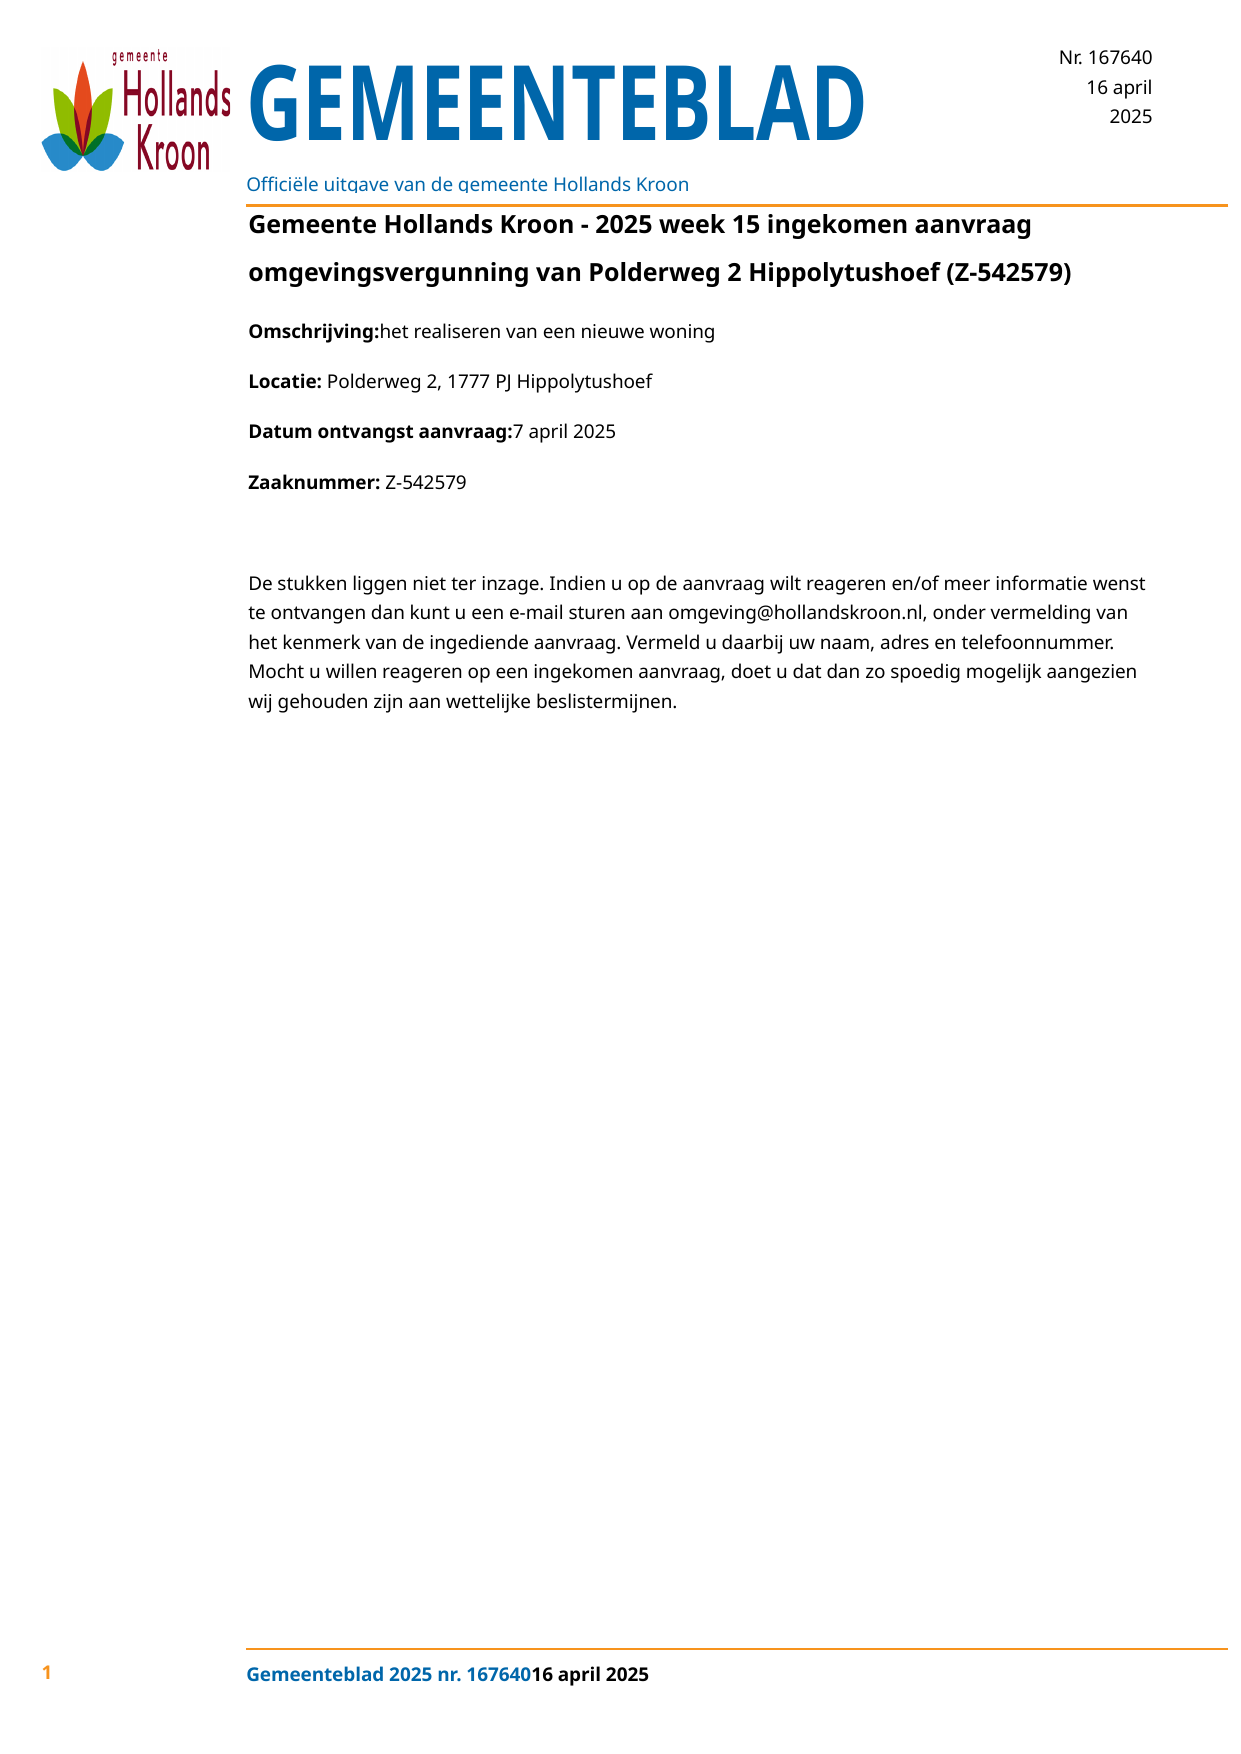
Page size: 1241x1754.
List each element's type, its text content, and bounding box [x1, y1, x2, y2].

text Omschrijving:het realiseren van een nieuwe woning [248, 318, 1152, 344]
text Zaaknummer: Z-542579 [248, 469, 1152, 495]
text De stukken liggen niet ter inzage. Indien u op de aanvraag wilt reageren en/of meer informatie wenst te ontvangen dan kunt u een e-mail sturen aan omgeving@hollandskroon.nl, onder vermelding van het kenmerk van de ingediende aanvraag. Vermeld u daarbij uw naam, adres en telefoonnummer. Mocht u willen reageren op een ingekomen aanvraag, doet u dat dan zo spoedig mogelijk aangezien wij gehouden zijn aan wettelijke beslistermijnen. [248, 570, 1152, 714]
text Gemeente Hollands Kroon - 2025 week 15 ingekomen aanvraag omgevingsvergunning van Polderweg 2 Hippolytushoef (Z-542579) [248, 207, 1152, 288]
text Locatie: Polderweg 2, 1777 PJ Hippolytushoef [248, 368, 1152, 394]
picture [41, 47, 231, 172]
text Datum ontvangst aanvraag:7 april 2025 [248, 419, 1152, 444]
